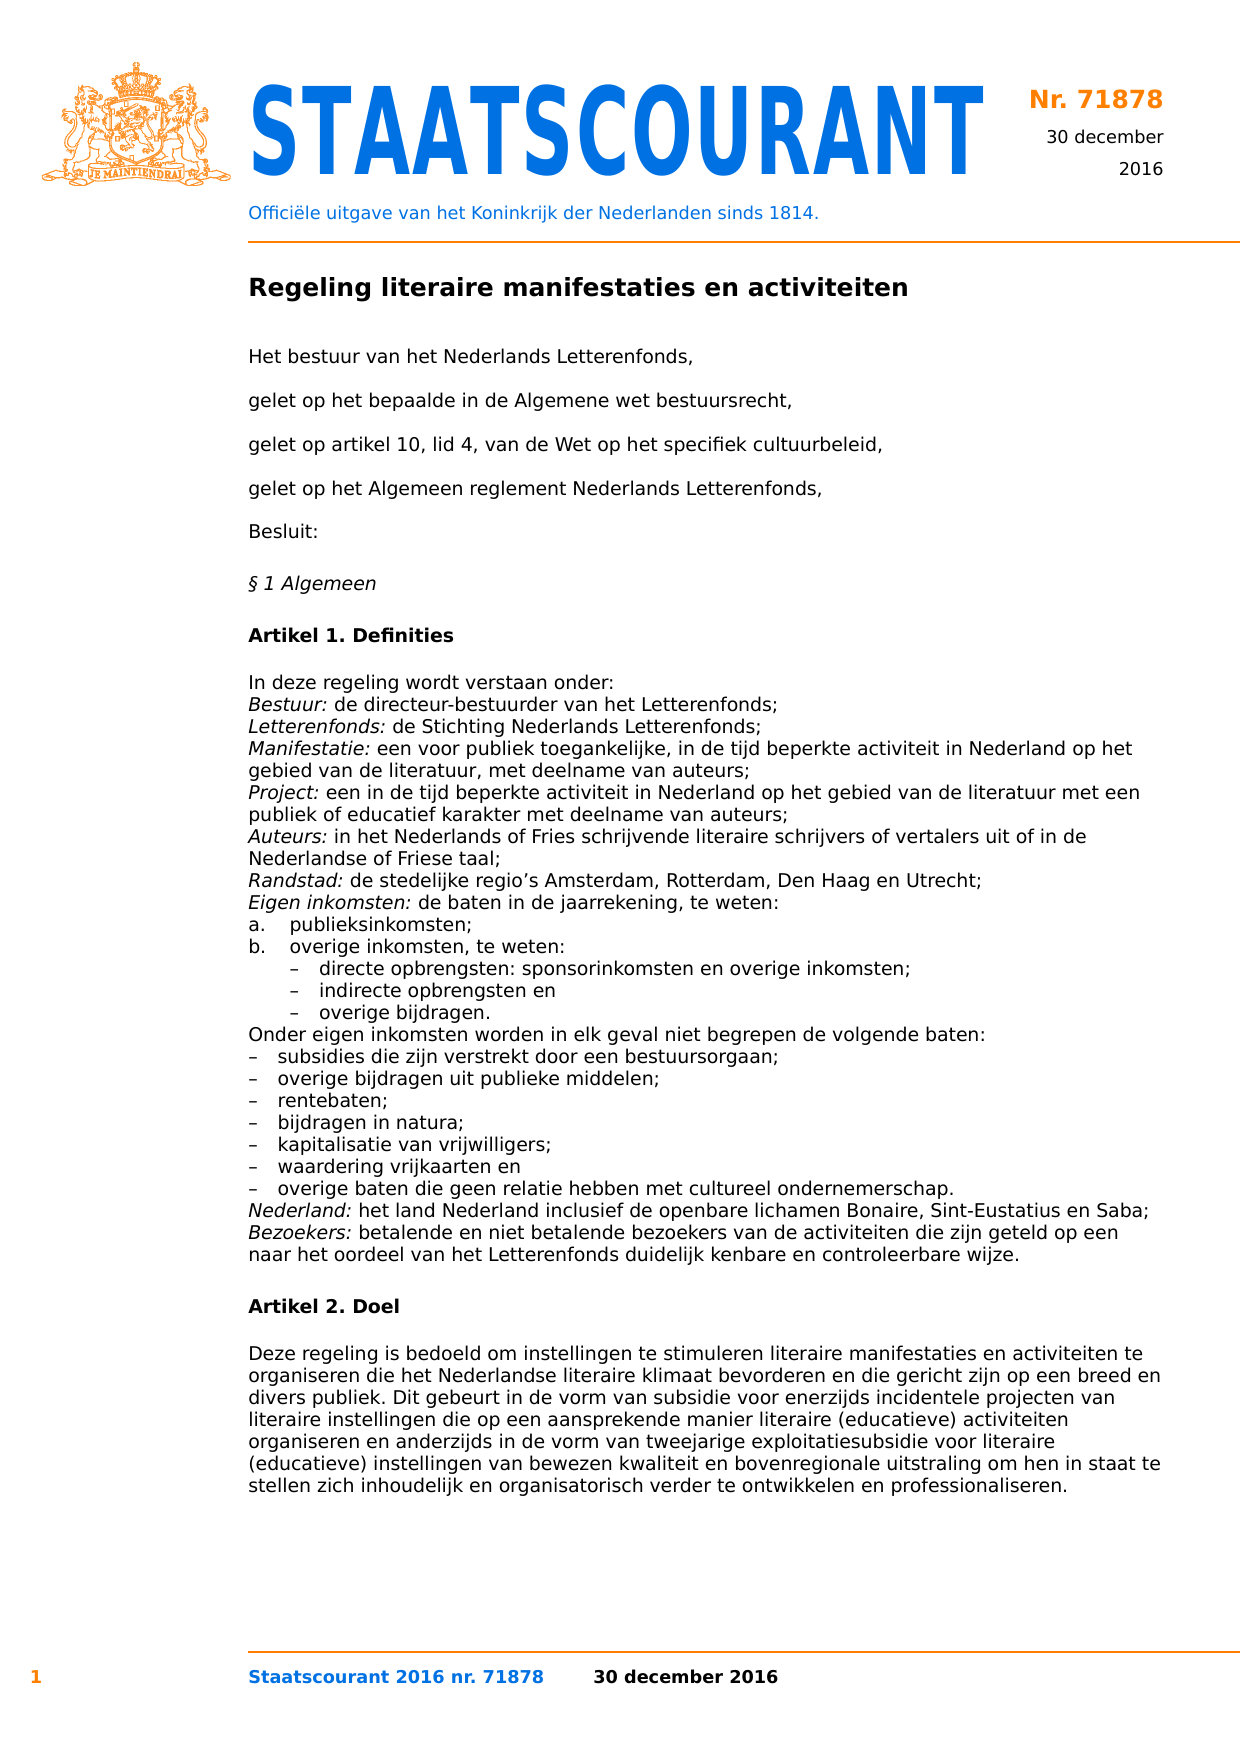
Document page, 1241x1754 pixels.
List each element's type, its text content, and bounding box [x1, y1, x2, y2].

text Nederland: het land Nederland inclusief de openbare lichamen Bonaire, Sint-Eustatius en Saba; [248, 1200, 1163, 1222]
text gelet op het Algemeen reglement Nederlands Letterenfonds, [248, 477, 1163, 499]
text – overige bijdragen. [289, 1002, 1163, 1024]
text – waardering vrijkaarten en [248, 1156, 1163, 1178]
table_header STAATSCOURANT [248, 62, 998, 203]
text Manifestatie: een voor publiek toegankelijke, in de tijd beperkte activiteit in Nederland op het gebied van de literatuur, met deelname van auteurs; [248, 738, 1163, 782]
text – overige baten die geen relatie hebben met cultureel ondernemerschap. [248, 1178, 1163, 1200]
text Besluit: [248, 521, 1163, 543]
subtitle § 1 Algemeen [248, 573, 1163, 595]
text – kapitalisatie van vrijwilligers; [248, 1134, 1163, 1156]
text Auteurs: in het Nederlands of Fries schrijvende literaire schrijvers of vertalers uit of in de Nederlandse of Friese taal; [248, 826, 1163, 870]
table_cell Officiële uitgave van het Koninkrijk der Nederlanden sinds 1814. [248, 203, 1240, 241]
text gelet op artikel 10, lid 4, van de Wet op het specifiek cultuurbeleid, [248, 434, 1163, 456]
table_cell 2016 [998, 153, 1240, 203]
text – indirecte opbrengsten en [289, 980, 1163, 1002]
text Deze regeling is bedoeld om instellingen te stimuleren literaire manifestaties en activiteiten te organiseren die het Nederlandse literaire klimaat bevorderen en die gericht zijn op een breed en divers publiek. Dit gebeurt in de vorm van subsidie voor enerzijds incidentele projecten van literaire instellingen die op een aansprekende manier literaire (educatieve) activiteiten organiseren en anderzijds in de vorm van tweejarige exploitatiesubsidie voor literaire (educatieve) instellingen van bewezen kwaliteit en bovenregionale uitstraling om hen in staat te stellen zich inhoudelijk en organisatorisch verder te ontwikkelen en professionaliseren. [248, 1343, 1163, 1497]
text a. publieksinkomsten; [248, 914, 1163, 936]
text – rentebaten; [248, 1090, 1163, 1112]
picture [41, 62, 231, 186]
text In deze regeling wordt verstaan onder: [248, 672, 1163, 694]
text Project: een in de tijd beperkte activiteit in Nederland op het gebied van de literatuur met een publiek of educatief karakter met deelname van auteurs; [248, 782, 1163, 826]
subtitle Artikel 2. Doel [248, 1296, 1163, 1318]
text Letterenfonds: de Stichting Nederlands Letterenfonds; [248, 716, 1163, 738]
text Bezoekers: betalende en niet betalende bezoekers van de activiteiten die zijn geteld op een naar het oordeel van het Letterenfonds duidelijk kenbare en controleerbare wijze. [248, 1222, 1163, 1266]
text gelet op het bepaalde in de Algemene wet bestuursrecht, [248, 390, 1163, 412]
text – directe opbrengsten: sponsorinkomsten en overige inkomsten; [289, 958, 1163, 980]
text Eigen inkomsten: de baten in de jaarrekening, te weten: [248, 892, 1163, 914]
text b. overige inkomsten, te weten: [248, 936, 1163, 958]
text Randstad: de stedelijke regio’s Amsterdam, Rotterdam, Den Haag en Utrecht; [248, 870, 1163, 892]
text – bijdragen in natura; [248, 1112, 1163, 1134]
text Onder eigen inkomsten worden in elk geval niet begrepen de volgende baten: [248, 1024, 1163, 1046]
text – overige bijdragen uit publieke middelen; [248, 1068, 1163, 1090]
table_header [25, 62, 248, 241]
table_cell 30 december [998, 121, 1240, 153]
subtitle Artikel 1. Definities [248, 625, 1163, 647]
table_header Nr. 71878 [998, 62, 1240, 121]
text Het bestuur van het Nederlands Letterenfonds, [248, 346, 1163, 368]
text – subsidies die zijn verstrekt door een bestuursorgaan; [248, 1046, 1163, 1068]
subtitle Regeling literaire manifestaties en activiteiten [248, 273, 1163, 302]
text Bestuur: de directeur-bestuurder van het Letterenfonds; [248, 694, 1163, 716]
